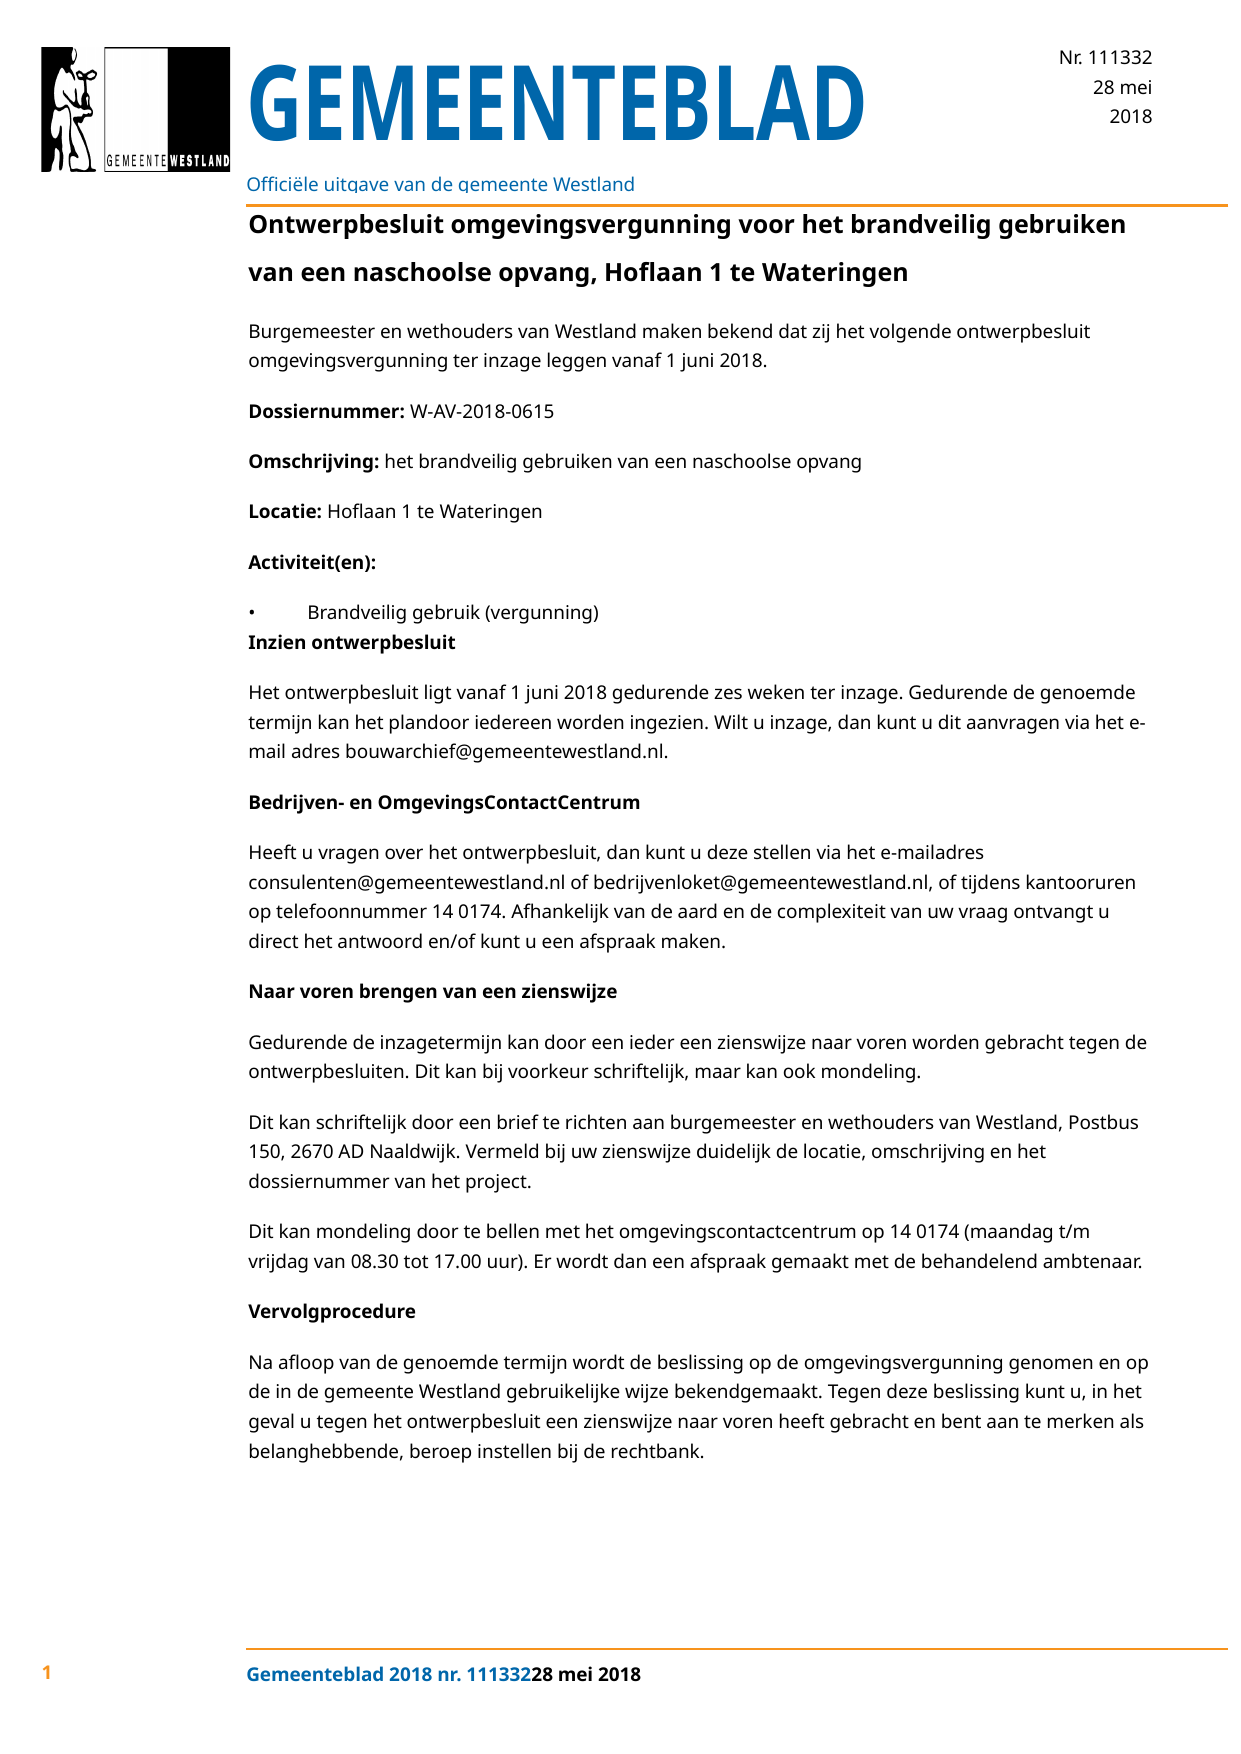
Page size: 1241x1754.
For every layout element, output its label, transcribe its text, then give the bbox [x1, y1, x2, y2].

text Het ontwerpbesluit ligt vanaf 1 juni 2018 gedurende zes weken ter inzage. Gedurende de genoemde termijn kan het plandoor iedereen worden ingezien. Wilt u inzage, dan kunt u dit aanvragen via het e-mail adres bouwarchief@gemeentewestland.nl. [248, 679, 1152, 764]
text Bedrijven- en OmgevingsContactCentrum [248, 789, 1152, 815]
text Gedurende de inzagetermijn kan door een ieder een zienswijze naar voren worden gebracht tegen de ontwerpbesluiten. Dit kan bij voorkeur schriftelijk, maar kan ook mondeling. [248, 1029, 1152, 1084]
text Inzien ontwerpbesluit [248, 629, 1152, 655]
text Dit kan schriftelijk door een brief te richten aan burgemeester en wethouders van Westland, Postbus 150, 2670 AD Naaldwijk. Vermeld bij uw zienswijze duidelijk de locatie, omschrijving en het dossiernummer van het project. [248, 1109, 1152, 1194]
text Na afloop van de genoemde termijn wordt de beslissing op de omgevingsvergunning genomen en op de in de gemeente Westland gebruikelijke wijze bekendgemaakt. Tegen deze beslissing kunt u, in het geval u tegen het ontwerpbesluit een zienswijze naar voren heeft gebracht en bent aan te merken als belanghebbende, beroep instellen bij de rechtbank. [248, 1349, 1152, 1464]
list Brandveilig gebruik (vergunning) [248, 599, 1152, 625]
text Vervolgprocedure [248, 1299, 1152, 1324]
text Locatie: Hoflaan 1 te Wateringen [248, 499, 1152, 524]
text Activiteit(en): [248, 549, 1152, 575]
text Heeft u vragen over het ontwerpbesluit, dan kunt u deze stellen via het e-mailadres consulenten@gemeentewestland.nl of bedrijvenloket@gemeentewestland.nl, of tijdens kantooruren op telefoonnummer 14 0174. Afhankelijk van de aard en de complexiteit van uw vraag ontvangt u direct het antwoord en/of kunt u een afspraak maken. [248, 839, 1152, 954]
text Burgemeester en wethouders van Westland maken bekend dat zij het volgende ontwerpbesluit omgevingsvergunning ter inzage leggen vanaf 1 juni 2018. [248, 318, 1152, 373]
text Dossiernummer: W-AV-2018-0615 [248, 398, 1152, 424]
text Dit kan mondeling door te bellen met het omgevingscontactcentrum op 14 0174 (maandag t/m vrijdag van 08.30 tot 17.00 uur). Er wordt dan een afspraak gemaakt met de behandelend ambtenaar. [248, 1219, 1152, 1274]
text Naar voren brengen van een zienswijze [248, 979, 1152, 1004]
picture [41, 47, 231, 172]
text Ontwerpbesluit omgevingsvergunning voor het brandveilig gebruiken van een naschoolse opvang, Hoflaan 1 te Wateringen [248, 207, 1152, 288]
text Omschrijving: het brandveilig gebruiken van een naschoolse opvang [248, 448, 1152, 474]
